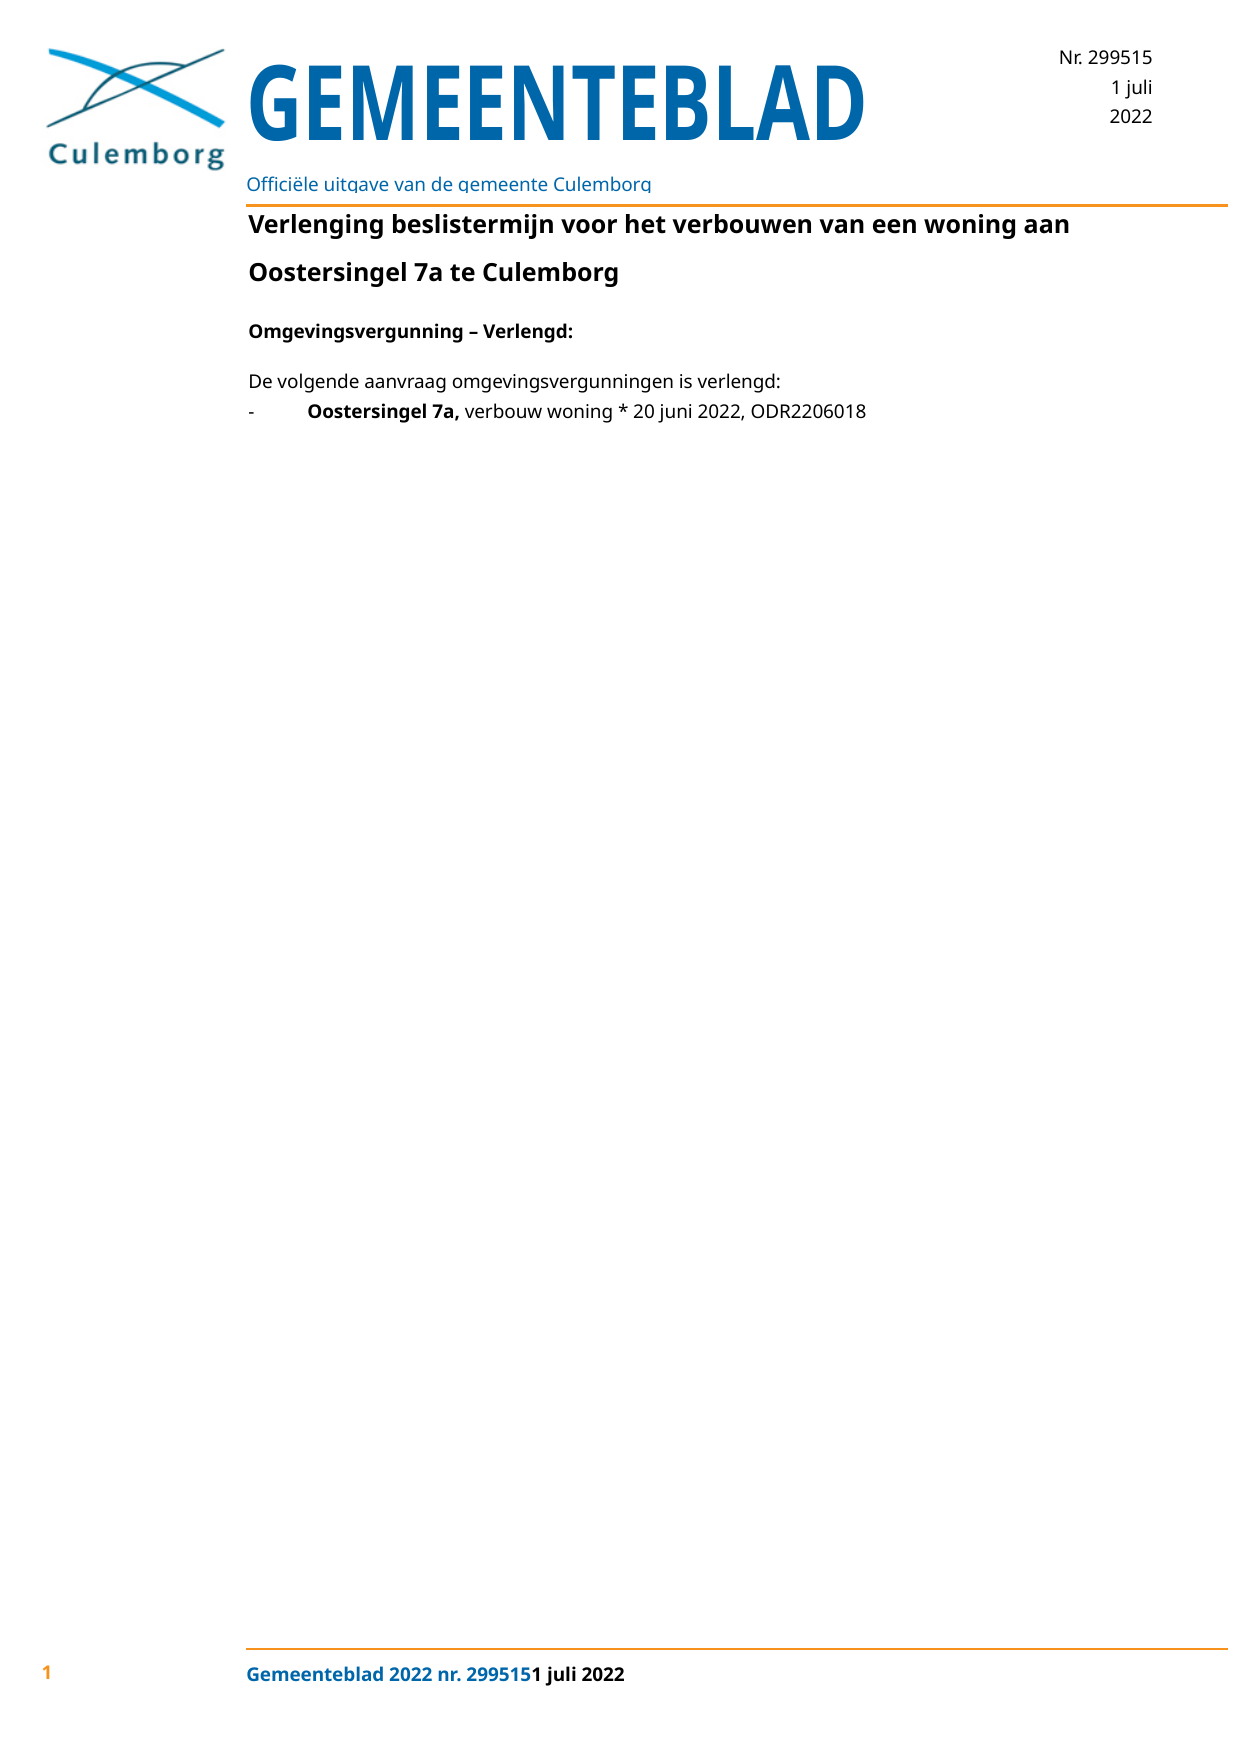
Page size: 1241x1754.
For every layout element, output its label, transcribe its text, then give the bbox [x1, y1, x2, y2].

text Verlenging beslistermijn voor het verbouwen van een woning aan Oostersingel 7a te Culemborg [248, 207, 1152, 288]
picture [41, 47, 231, 172]
text De volgende aanvraag omgevingsvergunningen is verlengd: [248, 368, 1152, 394]
list Oostersingel 7a, verbouw woning * 20 juni 2022, ODR2206018 [248, 398, 1152, 424]
text Omgevingsvergunning – Verlengd: [248, 318, 1152, 344]
